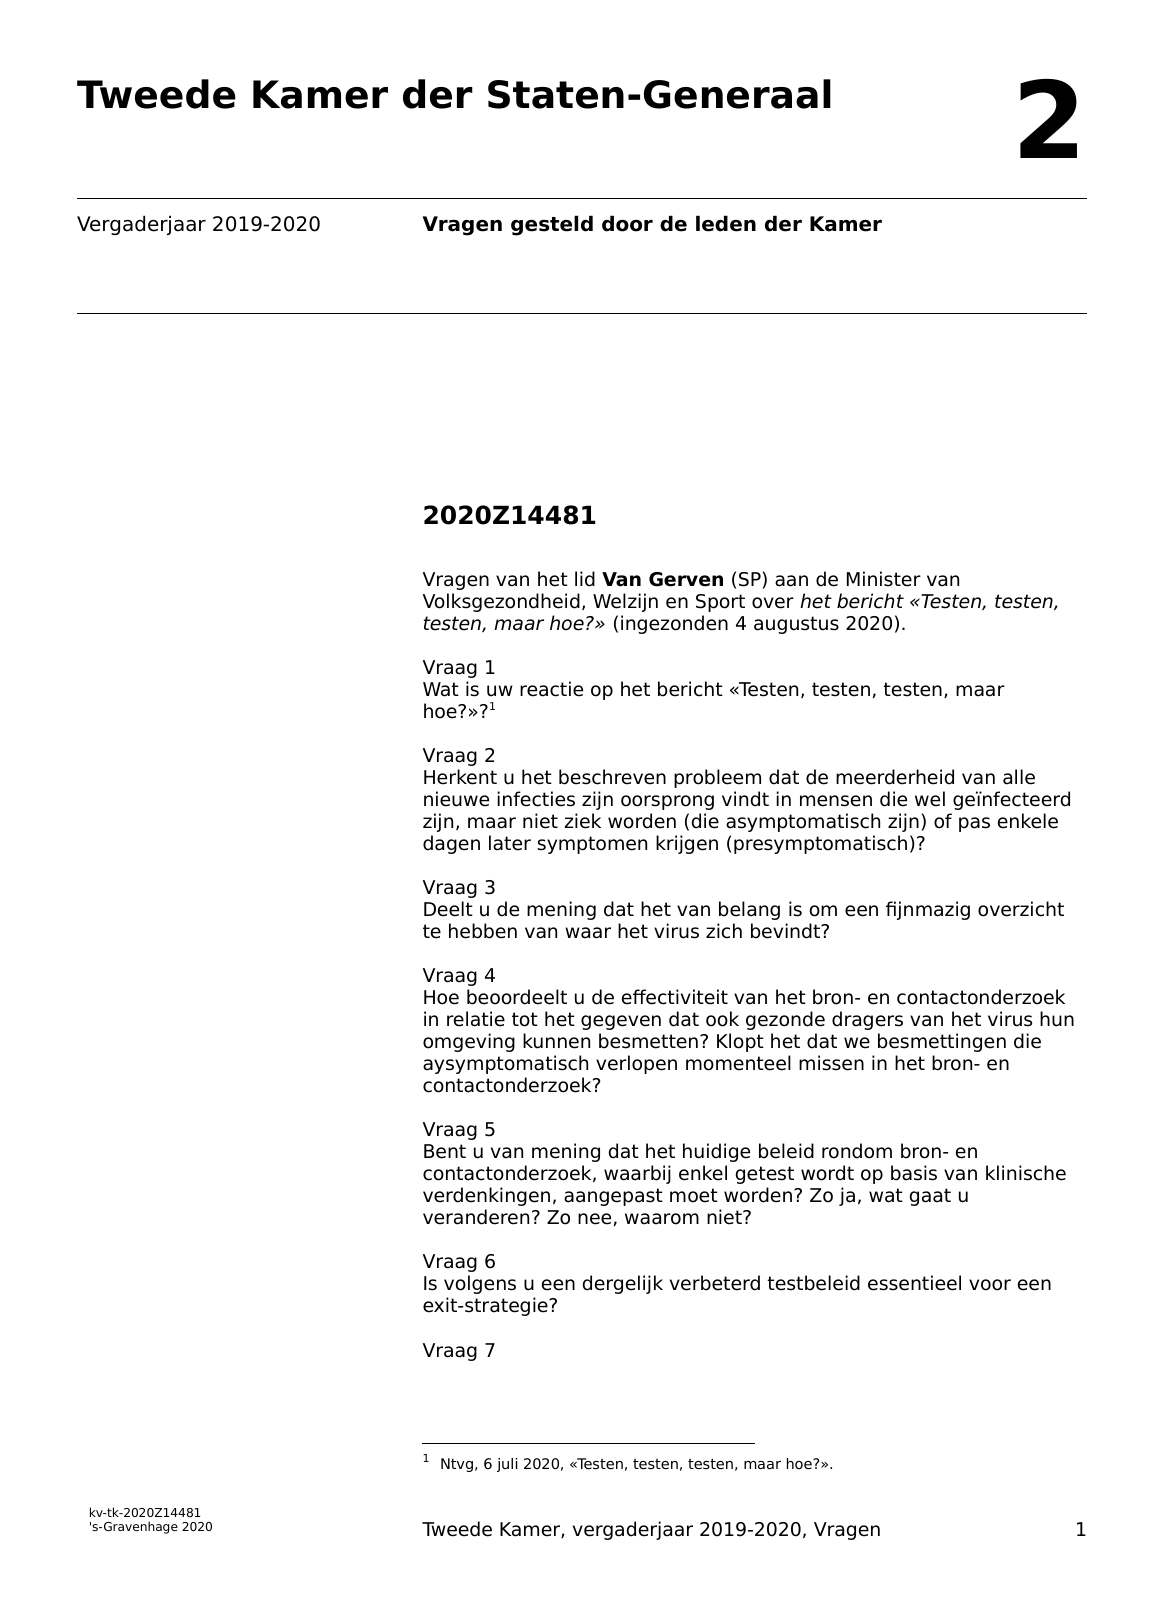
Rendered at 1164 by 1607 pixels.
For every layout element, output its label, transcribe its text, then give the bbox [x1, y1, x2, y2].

text Hoe beoordeelt u de effectiviteit van het bron- en contactonderzoek in relatie tot het gegeven dat ook gezonde dragers van het virus hun omgeving kunnen besmetten? Klopt het dat we besmettingen die aysymptomatisch verlopen momenteel missen in het bron- en contactonderzoek? [422, 987, 1087, 1097]
text Vraag 1 [422, 657, 1087, 679]
text Deelt u de mening dat het van belang is om een fijnmazig overzicht te hebben van waar het virus zich bevindt? [422, 899, 1087, 943]
text 's-Gravenhage 2020 [88, 1520, 323, 1534]
text Ntvg, 6 juli 2020, «Testen, testen, testen, maar hoe?». [422, 1452, 1087, 1474]
text Herkent u het beschreven probleem dat de meerderheid van alle nieuwe infecties zijn oorsprong vindt in mensen die wel geïnfecteerd zijn, maar niet ziek worden (die asymptomatisch zijn) of pas enkele dagen later symptomen krijgen (presymptomatisch)? [422, 767, 1087, 855]
text Vraag 2 [422, 745, 1087, 767]
text Vragen van het lid Van Gerven (SP) aan de Minister van Volksgezondheid, Welzijn en Sport over het bericht «Testen, testen, testen, maar hoe?» (ingezonden 4 augustus 2020). [422, 569, 1087, 635]
text Vraag 4 [422, 965, 1087, 987]
text kv-tk-2020Z14481 [88, 1506, 323, 1520]
table_header 2 [886, 59, 1087, 198]
text Vraag 3 [422, 877, 1087, 899]
text Vraag 6 [422, 1251, 1087, 1273]
table_cell Vragen gesteld door de leden der Kamer [422, 199, 1087, 313]
text 2020Z14481 [422, 501, 1087, 531]
text Is volgens u een dergelijk verbeterd testbeleid essentieel voor een exit-strategie? [422, 1273, 1087, 1317]
text Bent u van mening dat het huidige beleid rondom bron- en contactonderzoek, waarbij enkel getest wordt op basis van klinische verdenkingen, aangepast moet worden? Zo ja, wat gaat u veranderen? Zo nee, waarom niet? [422, 1141, 1087, 1229]
table_cell Vergaderjaar 2019-2020 [77, 199, 422, 313]
text Vraag 7 [422, 1339, 1087, 1361]
table_header Tweede Kamer der Staten-Generaal [77, 59, 886, 198]
text Vraag 5 [422, 1119, 1087, 1141]
text Wat is uw reactie op het bericht «Testen, testen, testen, maar hoe?»? [422, 679, 1087, 723]
